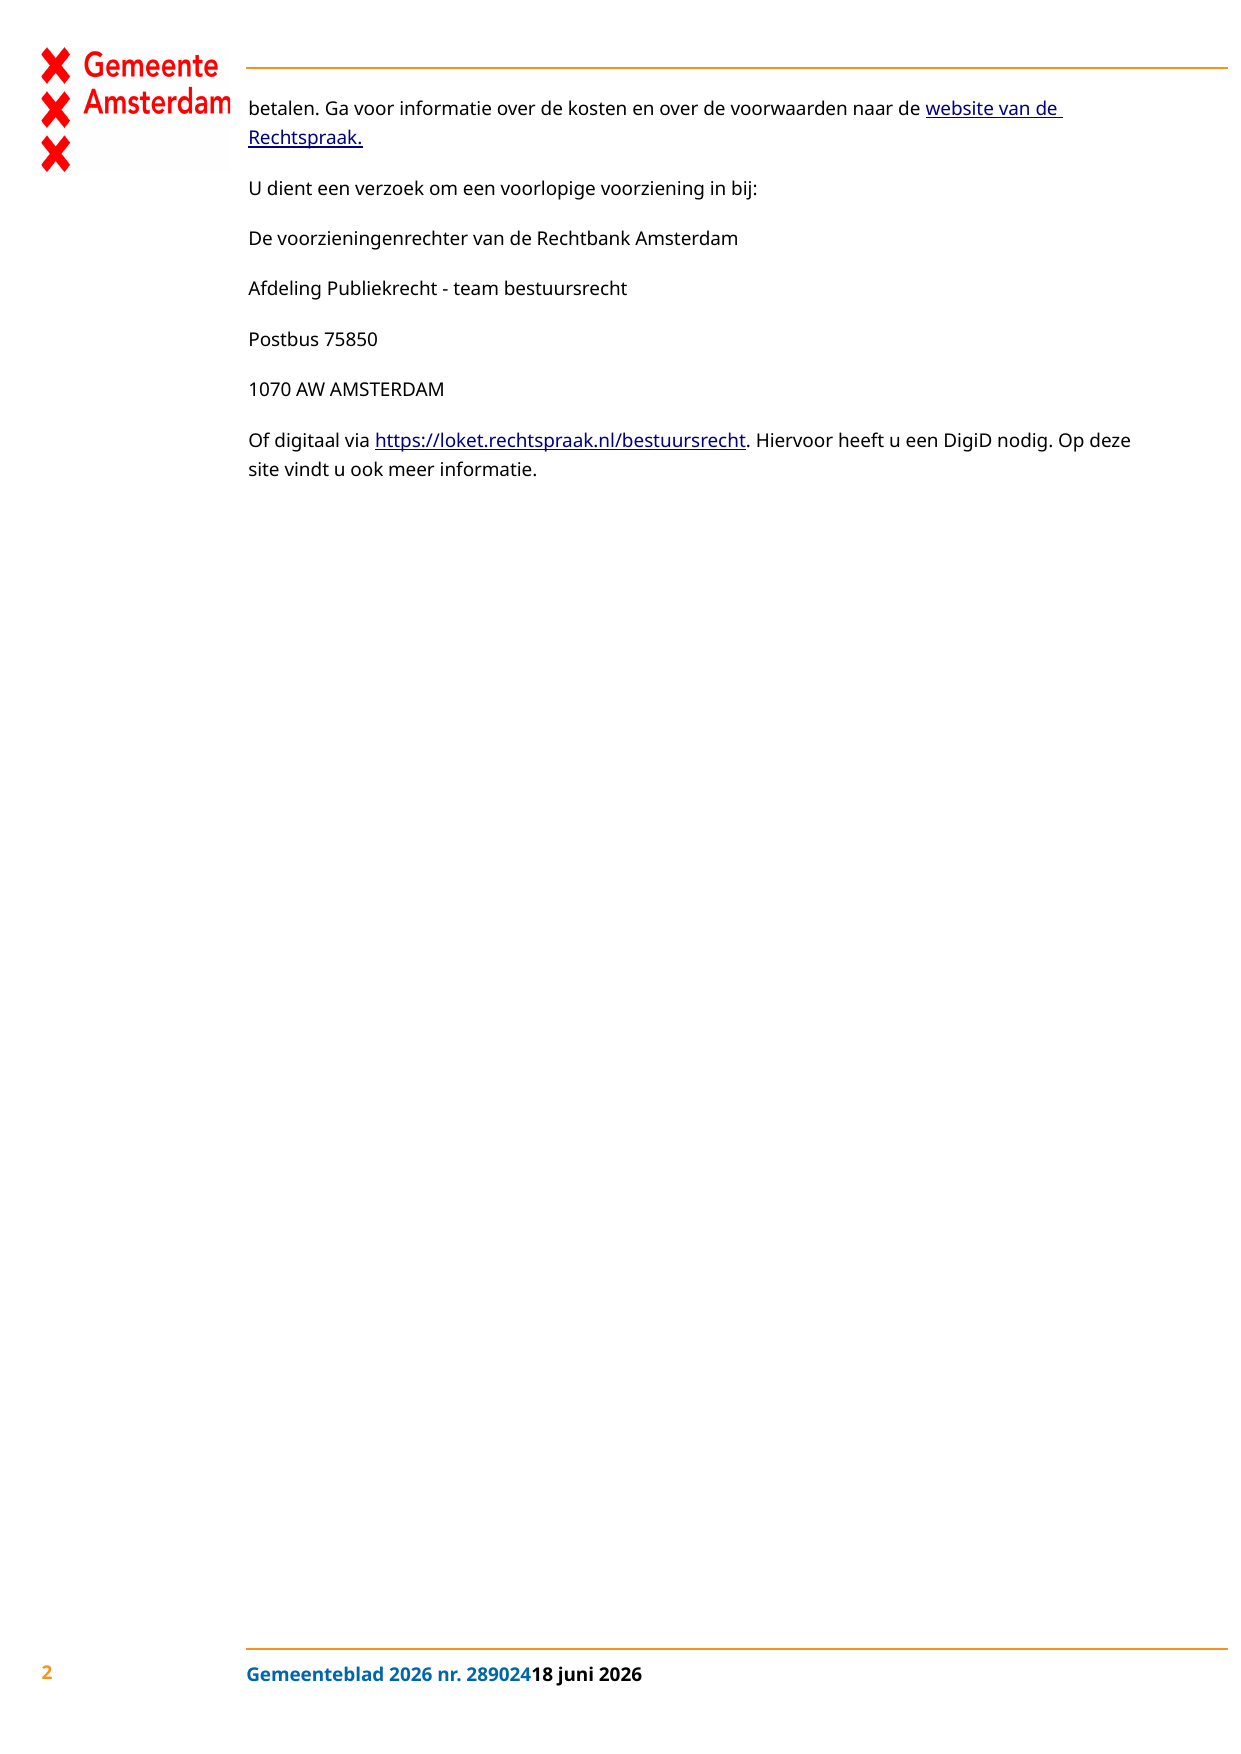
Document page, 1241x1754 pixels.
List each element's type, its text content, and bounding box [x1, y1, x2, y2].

text Postbus 75850 [248, 326, 1152, 352]
text Afdeling Publiekrecht - team bestuursrecht [248, 276, 1152, 301]
text Of digitaal via https://loket.rechtspraak.nl/bestuursrecht. Hiervoor heeft u een DigiD nodig. Op deze site vindt u ook meer informatie. [248, 427, 1152, 482]
picture [41, 47, 231, 172]
text betalen. Ga voor informatie over de kosten en over de voorwaarden naar de website van de Rechtspraak. [248, 95, 1152, 150]
text 1070 AW AMSTERDAM [248, 376, 1152, 402]
text De voorzieningenrechter van de Rechtbank Amsterdam [248, 225, 1152, 251]
text U dient een verzoek om een voorlopige voorziening in bij: [248, 175, 1152, 201]
